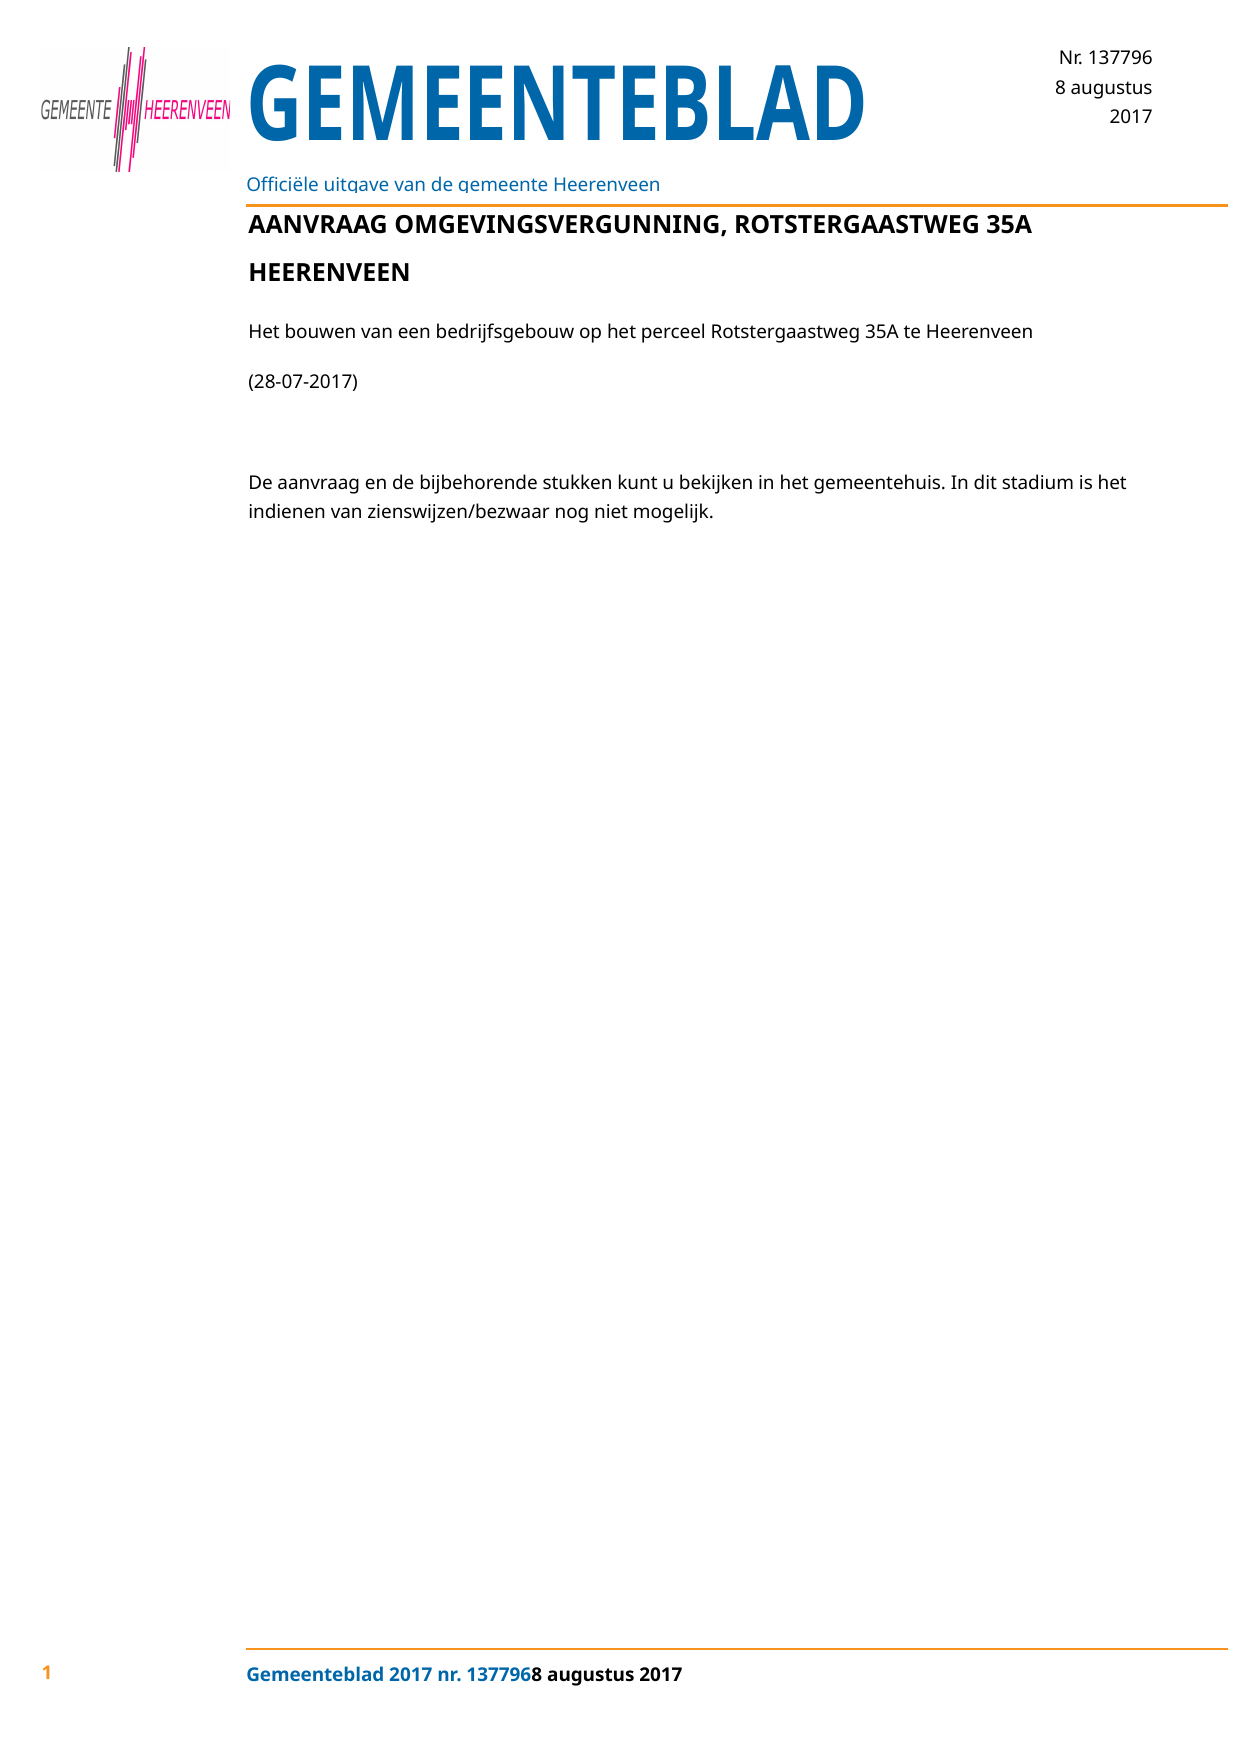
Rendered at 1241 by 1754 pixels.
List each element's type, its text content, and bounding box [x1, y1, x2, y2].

text (28-07-2017) [248, 368, 1152, 394]
text Het bouwen van een bedrijfsgebouw op het perceel Rotstergaastweg 35A te Heerenveen [248, 318, 1152, 344]
text AANVRAAG OMGEVINGSVERGUNNING, ROTSTERGAASTWEG 35A HEERENVEEN [248, 207, 1152, 288]
text De aanvraag en de bijbehorende stukken kunt u bekijken in het gemeentehuis. In dit stadium is het indienen van zienswijzen/bezwaar nog niet mogelijk. [248, 469, 1152, 524]
picture [41, 47, 231, 172]
